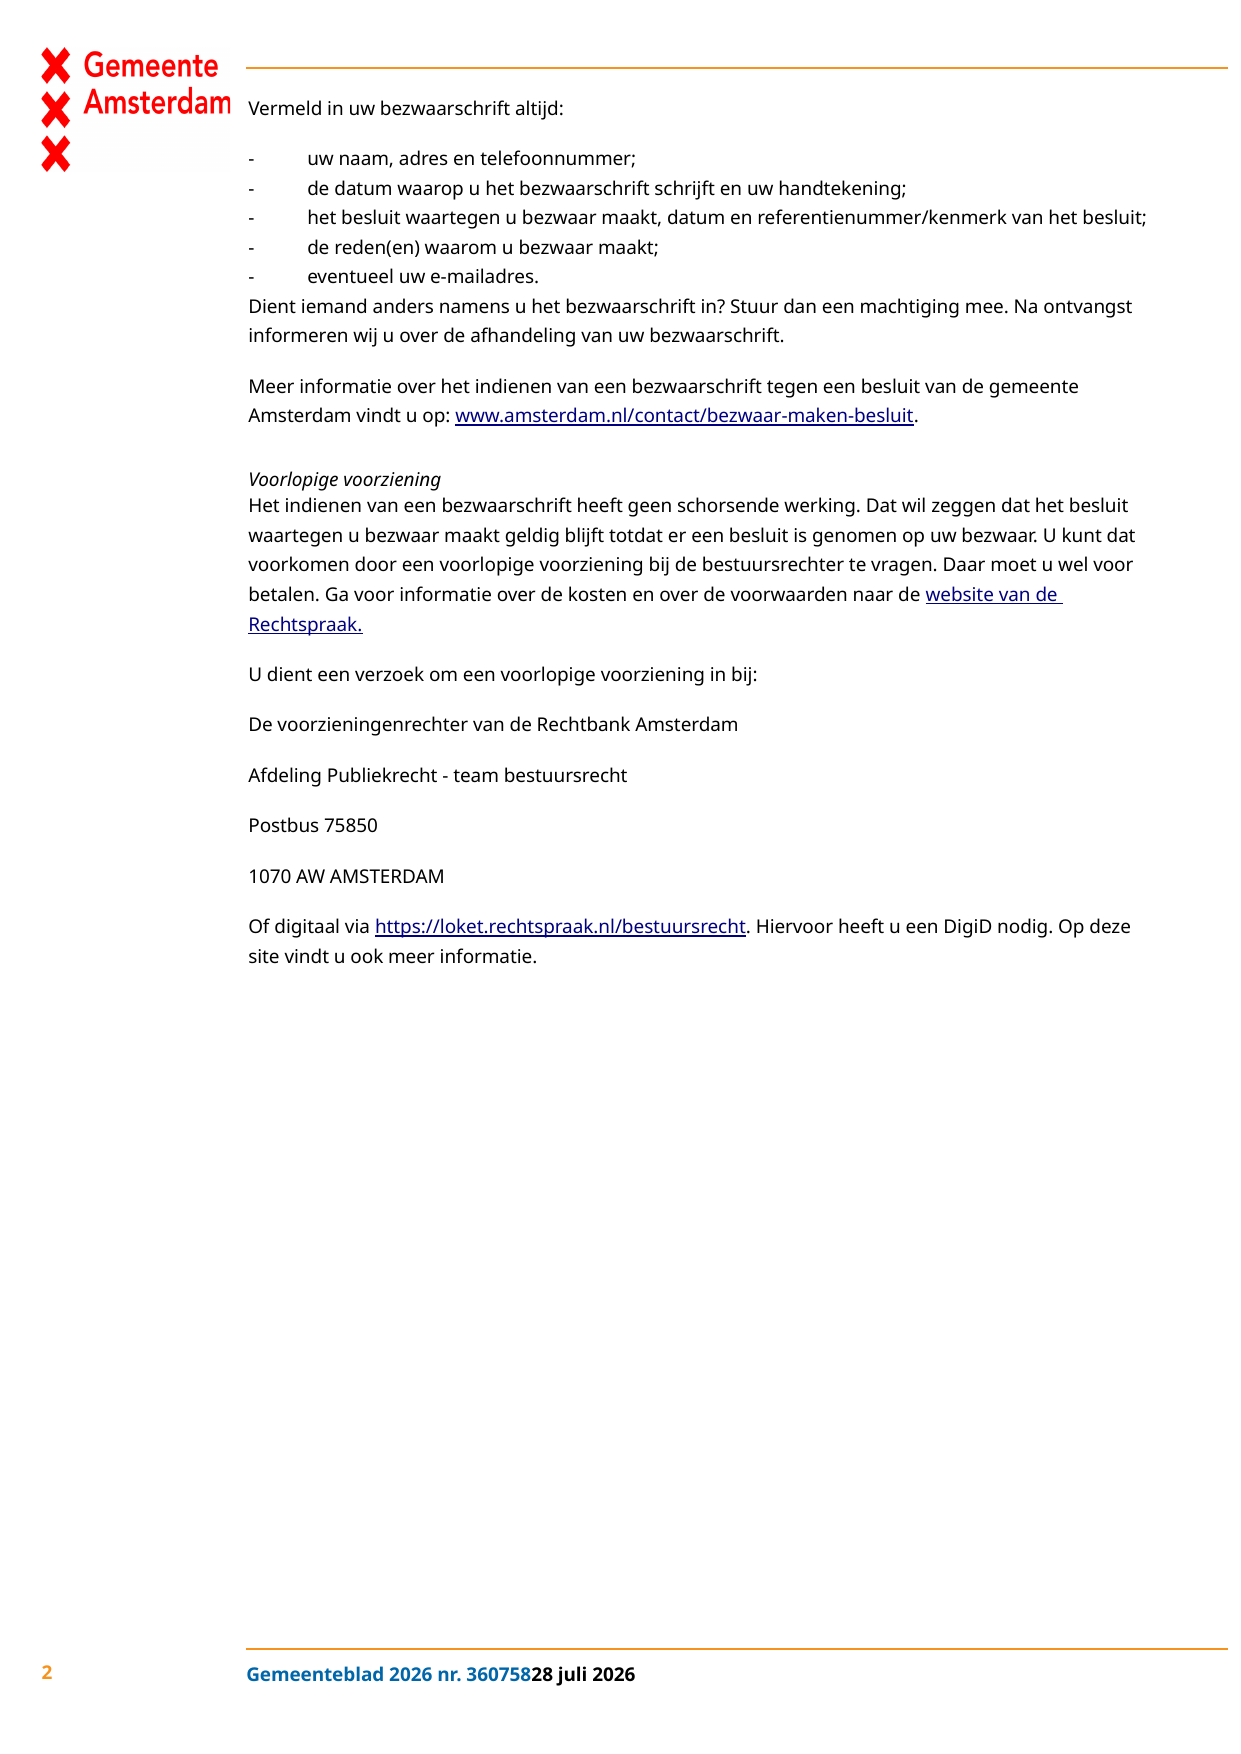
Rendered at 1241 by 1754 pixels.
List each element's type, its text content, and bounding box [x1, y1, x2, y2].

text U dient een verzoek om een voorlopige voorziening in bij: [248, 661, 1152, 687]
text Of digitaal via https://loket.rechtspraak.nl/bestuursrecht. Hiervoor heeft u een DigiD nodig. Op deze site vindt u ook meer informatie. [248, 913, 1152, 968]
text Het indienen van een bezwaarschrift heeft geen schorsende werking. Dat wil zeggen dat het besluit waartegen u bezwaar maakt geldig blijft totdat er een besluit is genomen op uw bezwaar. U kunt dat voorkomen door een voorlopige voorziening bij de bestuursrechter te vragen. Daar moet u wel voor betalen. Ga voor informatie over de kosten en over de voorwaarden naar de website van de Rechtspraak. [248, 492, 1152, 636]
text Dient iemand anders namens u het bezwaarschrift in? Stuur dan een machtiging mee. Na ontvangst informeren wij u over de afhandeling van uw bezwaarschrift. [248, 293, 1152, 348]
text De voorzieningenrechter van de Rechtbank Amsterdam [248, 712, 1152, 737]
text Afdeling Publiekrecht - team bestuursrecht [248, 762, 1152, 788]
list de datum waarop u het bezwaarschrift schrijft en uw handtekening; [248, 175, 1152, 201]
list de reden(en) waarom u bezwaar maakt; [248, 234, 1152, 260]
text Voorlopige voorziening [248, 467, 1152, 492]
list uw naam, adres en telefoonnummer; [248, 145, 1152, 171]
text Vermeld in uw bezwaarschrift altijd: [248, 95, 1152, 121]
list eventueel uw e-mailadres. [248, 263, 1152, 289]
text 1070 AW AMSTERDAM [248, 863, 1152, 888]
text Meer informatie over het indienen van een bezwaarschrift tegen een besluit van de gemeente Amsterdam vindt u op: www.amsterdam.nl/contact/bezwaar-maken-besluit. [248, 373, 1152, 428]
text Postbus 75850 [248, 812, 1152, 838]
picture [41, 47, 231, 172]
list het besluit waartegen u bezwaar maakt, datum en referentienummer/kenmerk van het besluit; [248, 204, 1152, 230]
